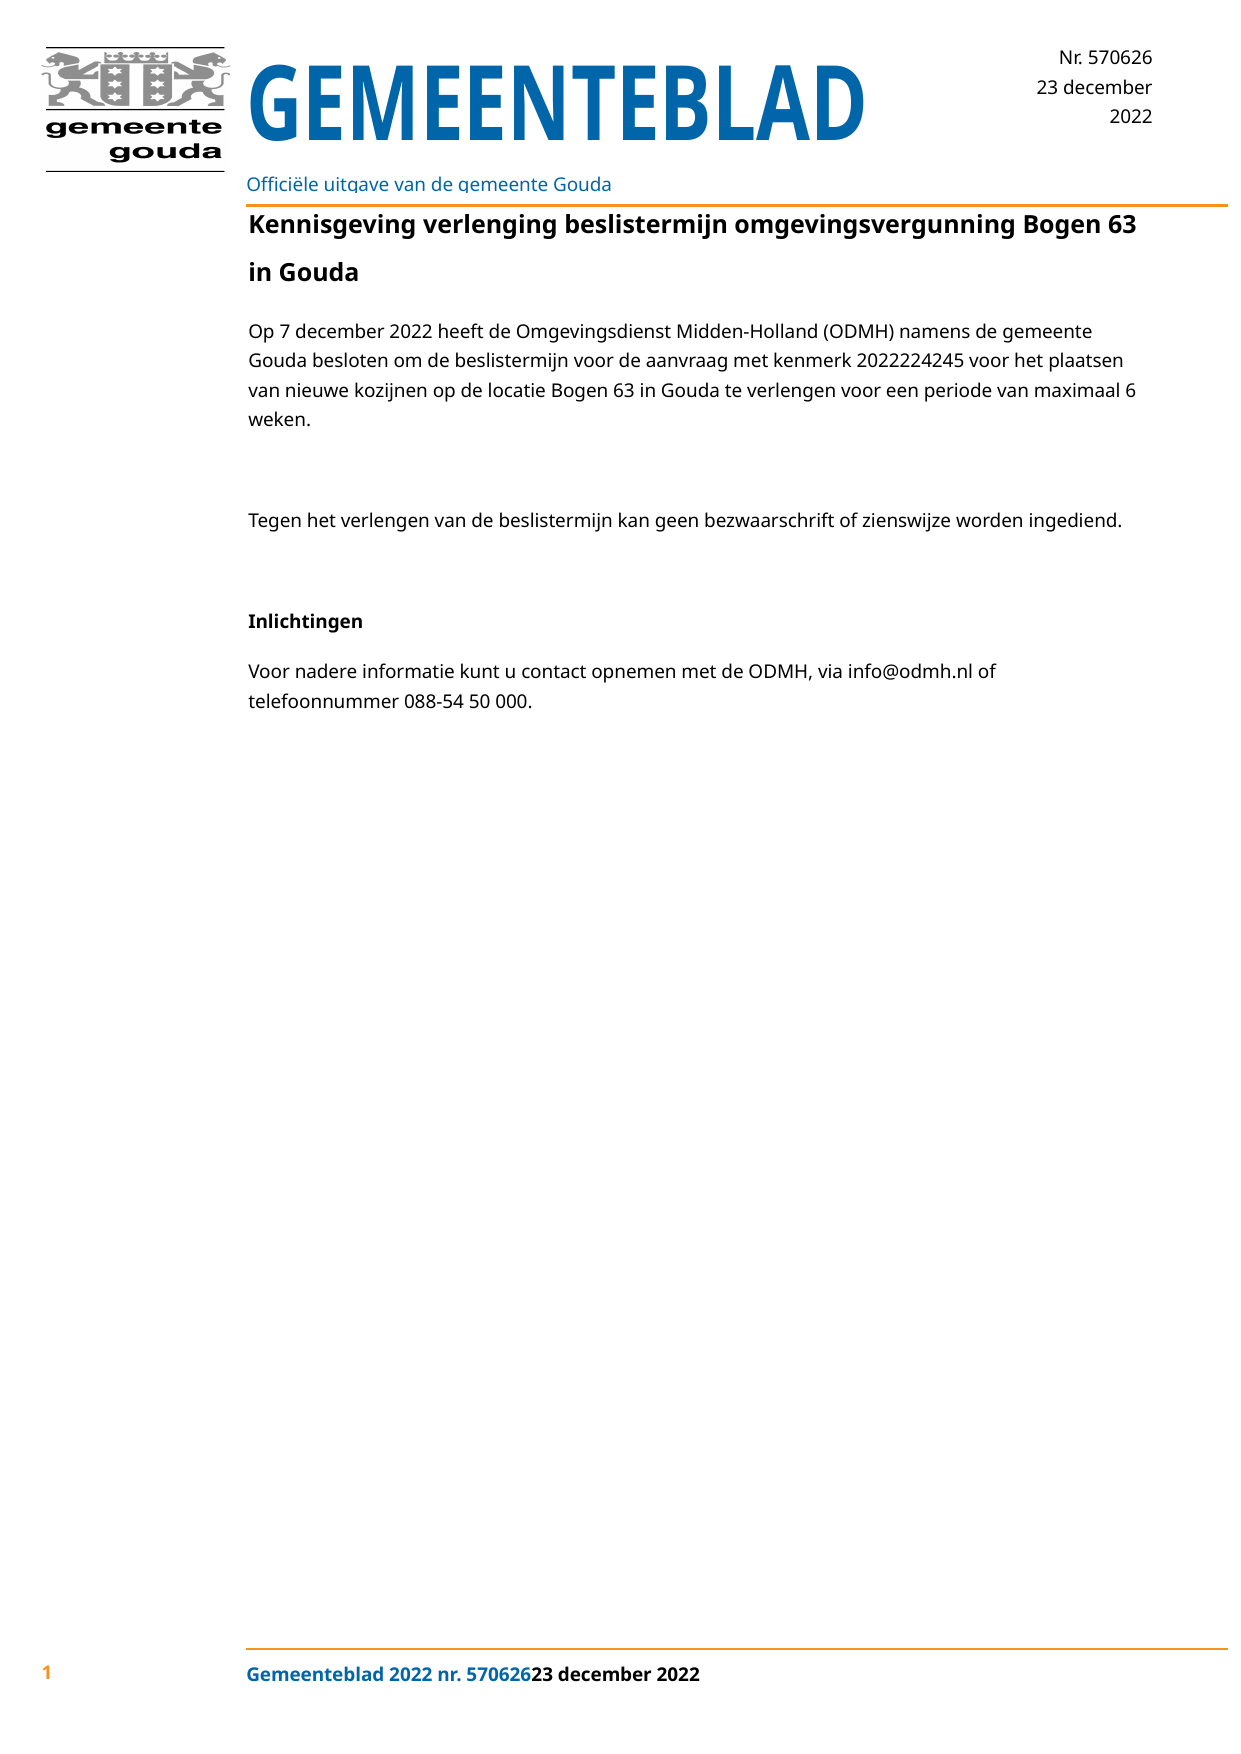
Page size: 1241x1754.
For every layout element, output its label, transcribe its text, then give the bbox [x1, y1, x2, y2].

text Op 7 december 2022 heeft de Omgevingsdienst Midden-Holland (ODMH) namens de gemeente Gouda besloten om de beslistermijn voor de aanvraag met kenmerk 2022224245 voor het plaatsen van nieuwe kozijnen op de locatie Bogen 63 in Gouda te verlengen voor een periode van maximaal 6 weken. [248, 318, 1152, 432]
picture [41, 47, 231, 172]
text Tegen het verlengen van de beslistermijn kan geen bezwaarschrift of zienswijze worden ingediend. [248, 507, 1152, 533]
text Kennisgeving verlenging beslistermijn omgevingsvergunning Bogen 63 in Gouda [248, 207, 1152, 288]
text Inlichtingen [248, 608, 1152, 634]
text Voor nadere informatie kunt u contact opnemen met de ODMH, via info@odmh.nl of telefoonnummer 088-54 50 000. [248, 659, 1152, 714]
